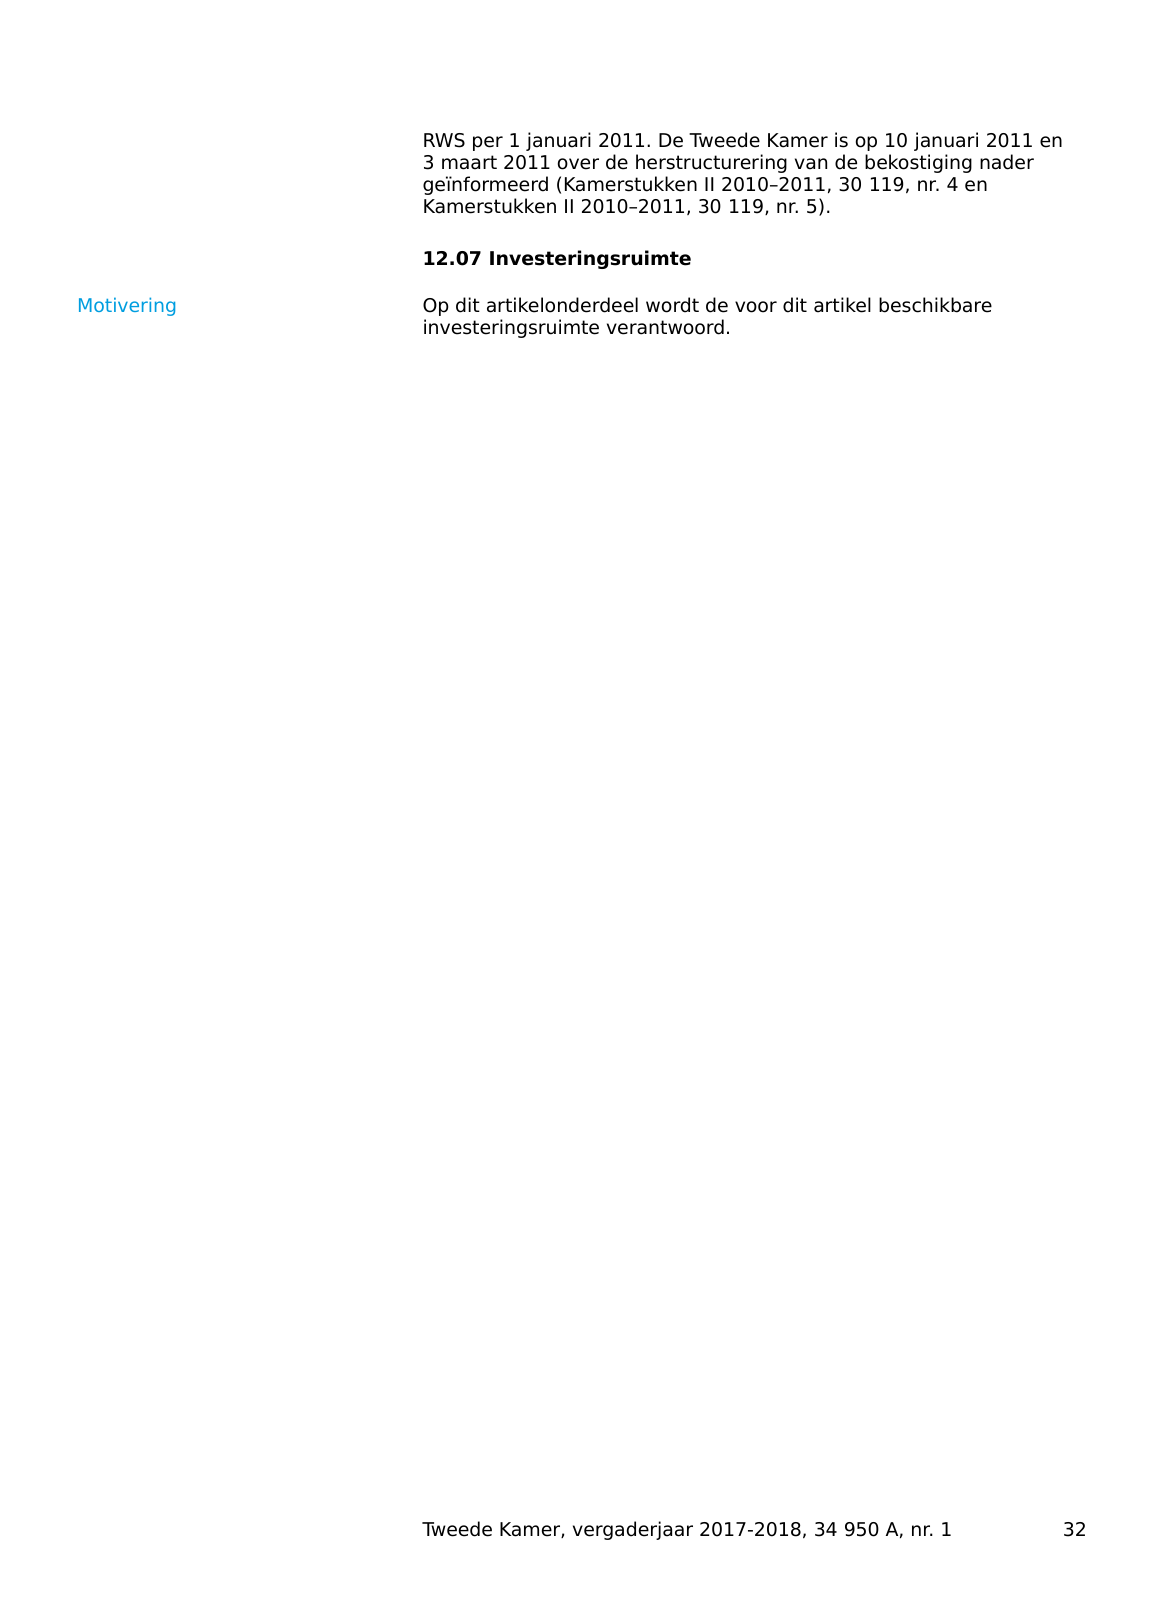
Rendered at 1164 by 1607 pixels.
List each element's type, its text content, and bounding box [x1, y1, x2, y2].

text [77, 317, 399, 325]
text Motivering [77, 295, 399, 317]
text Op dit artikelonderdeel wordt de voor dit artikel beschikbare investeringsruimte verantwoord. [422, 295, 1087, 339]
text RWS per 1 januari 2011. De Tweede Kamer is op 10 januari 2011 en 3 maart 2011 over de herstructurering van de bekostiging nader geïnformeerd (Kamerstukken II 2010–2011, 30 119, nr. 4 en Kamerstukken II 2010–2011, 30 119, nr. 5). [422, 130, 1087, 218]
subtitle 12.07 Investeringsruimte [422, 248, 1087, 270]
